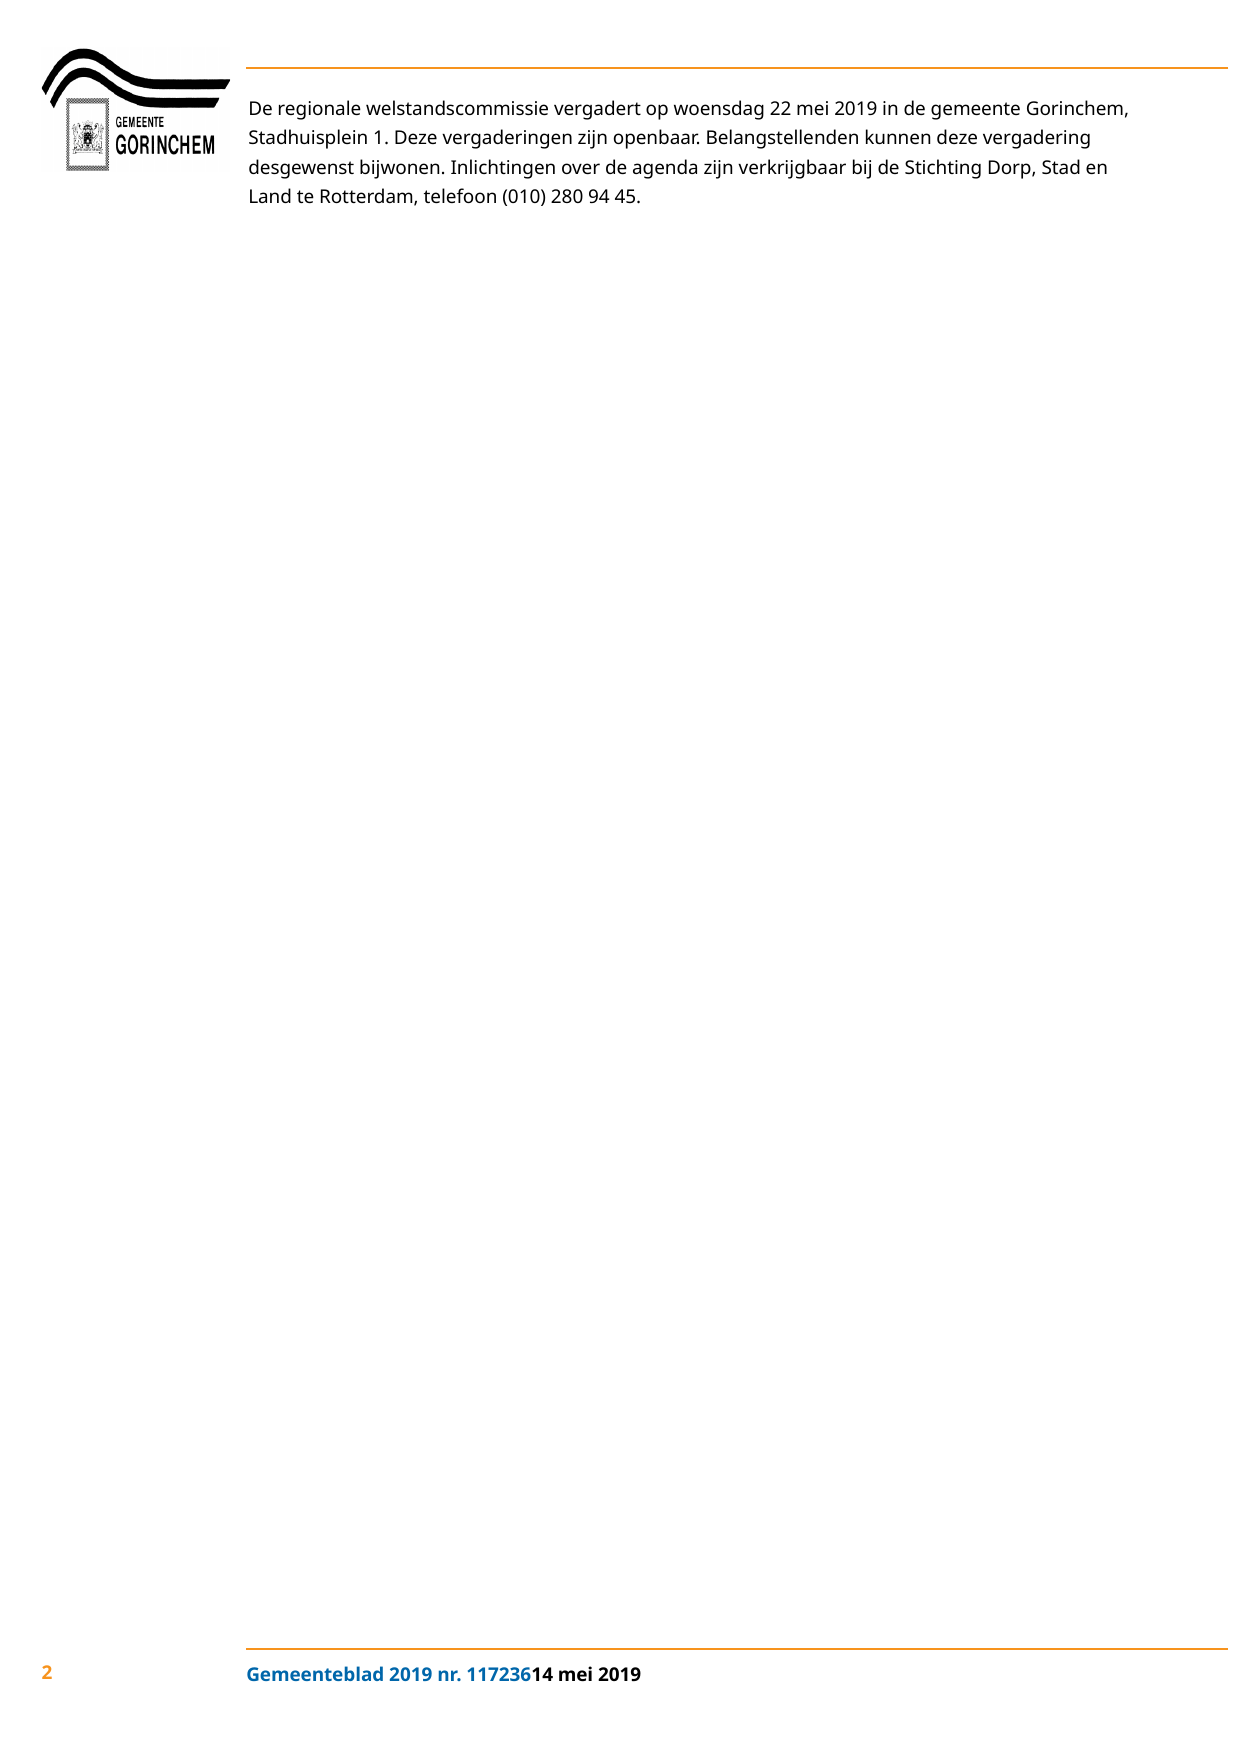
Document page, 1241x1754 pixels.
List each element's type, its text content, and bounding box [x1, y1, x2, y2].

text De regionale welstandscommissie vergadert op woensdag 22 mei 2019 in de gemeente Gorinchem, Stadhuisplein 1. Deze vergaderingen zijn openbaar. Belangstellenden kunnen deze vergadering desgewenst bijwonen. Inlichtingen over de agenda zijn verkrijgbaar bij de Stichting Dorp, Stad en Land te Rotterdam, telefoon (010) 280 94 45. [248, 95, 1152, 209]
picture [41, 47, 231, 172]
